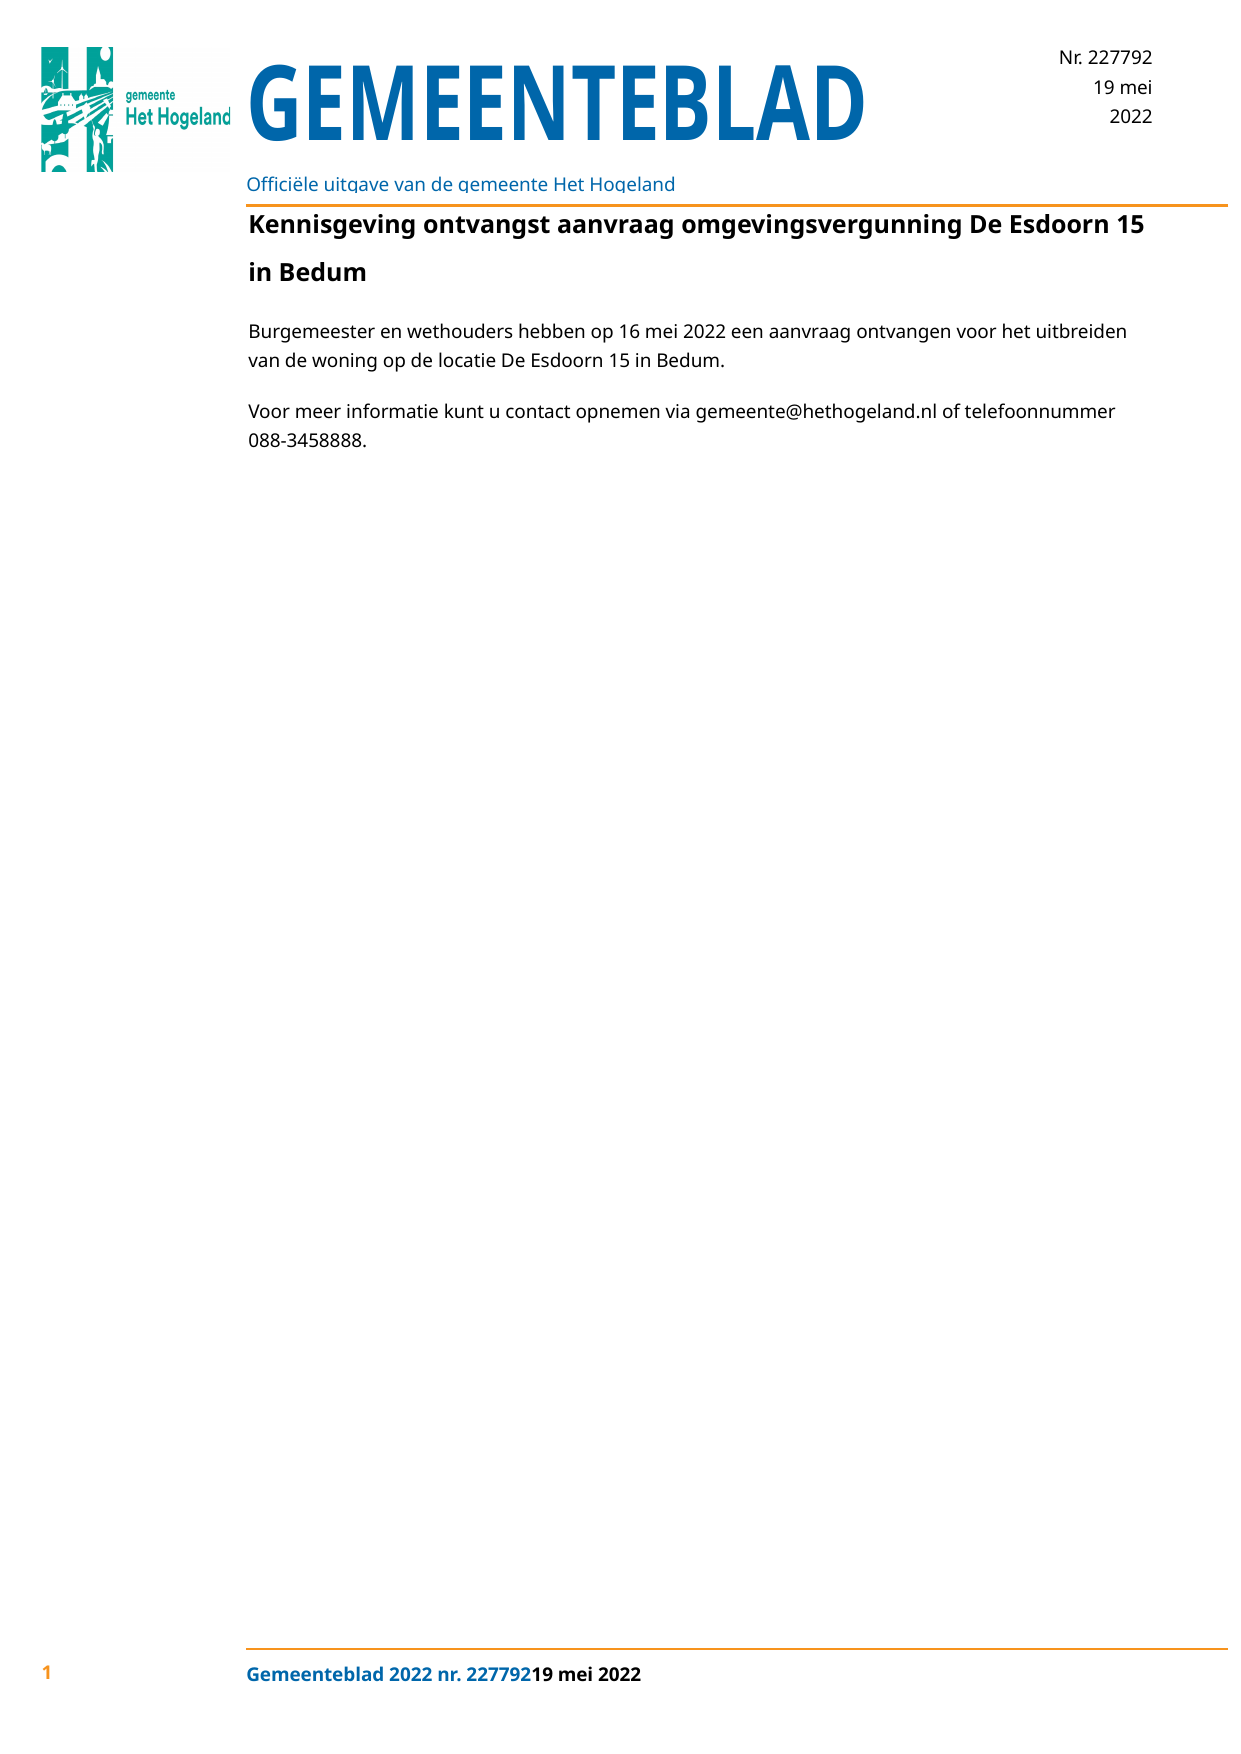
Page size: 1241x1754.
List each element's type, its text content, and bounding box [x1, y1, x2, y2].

text Kennisgeving ontvangst aanvraag omgevingsvergunning De Esdoorn 15 in Bedum [248, 207, 1152, 288]
text Burgemeester en wethouders hebben op 16 mei 2022 een aanvraag ontvangen voor het uitbreiden van de woning op de locatie De Esdoorn 15 in Bedum. [248, 318, 1152, 373]
picture [41, 47, 231, 172]
text Voor meer informatie kunt u contact opnemen via gemeente@hethogeland.nl of telefoonnummer 088-3458888. [248, 398, 1152, 453]
